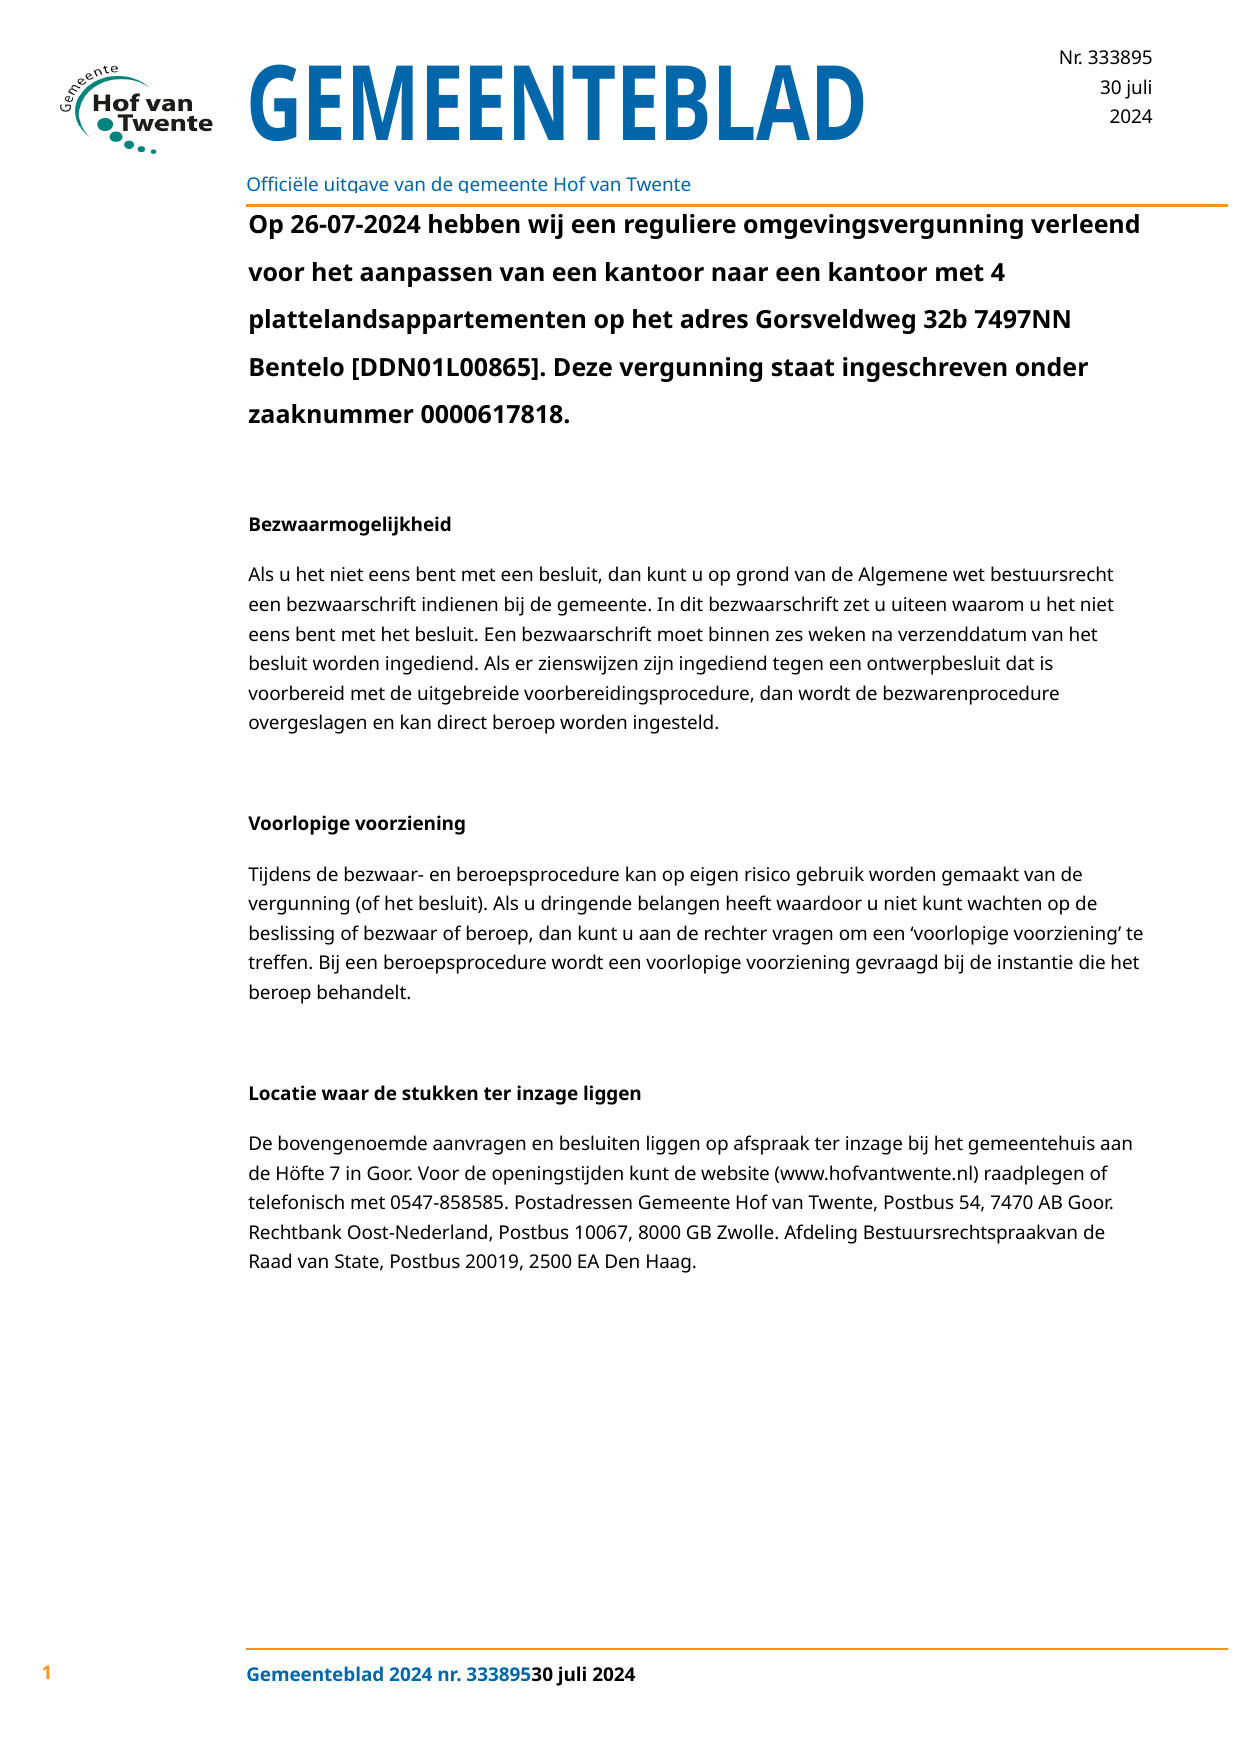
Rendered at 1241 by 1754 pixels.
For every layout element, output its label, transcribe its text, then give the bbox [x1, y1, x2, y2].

text Locatie waar de stukken ter inzage liggen [248, 1080, 1152, 1106]
text Als u het niet eens bent met een besluit, dan kunt u op grond van de Algemene wet bestuursrecht een bezwaarschrift indienen bij de gemeente. In dit bezwaarschrift zet u uiteen waarom u het niet eens bent met het besluit. Een bezwaarschrift moet binnen zes weken na verzenddatum van het besluit worden ingediend. Als er zienswijzen zijn ingediend tegen een ontwerpbesluit dat is voorbereid met de uitgebreide voorbereidingsprocedure, dan wordt de bezwarenprocedure overgeslagen en kan direct beroep worden ingesteld. [248, 562, 1152, 735]
text Voorlopige voorziening [248, 810, 1152, 836]
text Tijdens de bezwaar- en beroepsprocedure kan op eigen risico gebruik worden gemaakt van de vergunning (of het besluit). Als u dringende belangen heeft waardoor u niet kunt wachten op de beslissing of bezwaar of beroep, dan kunt u aan de rechter vragen om een ‘voorlopige voorziening’ te treffen. Bij een beroepsprocedure wordt een voorlopige voorziening gevraagd bij de instantie die het beroep behandelt. [248, 861, 1152, 1005]
text Bezwaarmogelijkheid [248, 511, 1152, 537]
picture [41, 47, 231, 172]
text Op 26-07-2024 hebben wij een reguliere omgevingsvergunning verleend voor het aanpassen van een kantoor naar een kantoor met 4 plattelandsappartementen op het adres Gorsveldweg 32b 7497NN Bentelo [DDN01L00865]. Deze vergunning staat ingeschreven onder zaaknummer 0000617818. [248, 207, 1152, 431]
text De bovengenoemde aanvragen en besluiten liggen op afspraak ter inzage bij het gemeentehuis aan de Höfte 7 in Goor. Voor de openingstijden kunt de website (www.hofvantwente.nl) raadplegen of telefonisch met 0547-858585. Postadressen Gemeente Hof van Twente, Postbus 54, 7470 AB Goor. Rechtbank Oost-Nederland, Postbus 10067, 8000 GB Zwolle. Afdeling Bestuursrechtspraakvan de Raad van State, Postbus 20019, 2500 EA Den Haag. [248, 1130, 1152, 1274]
